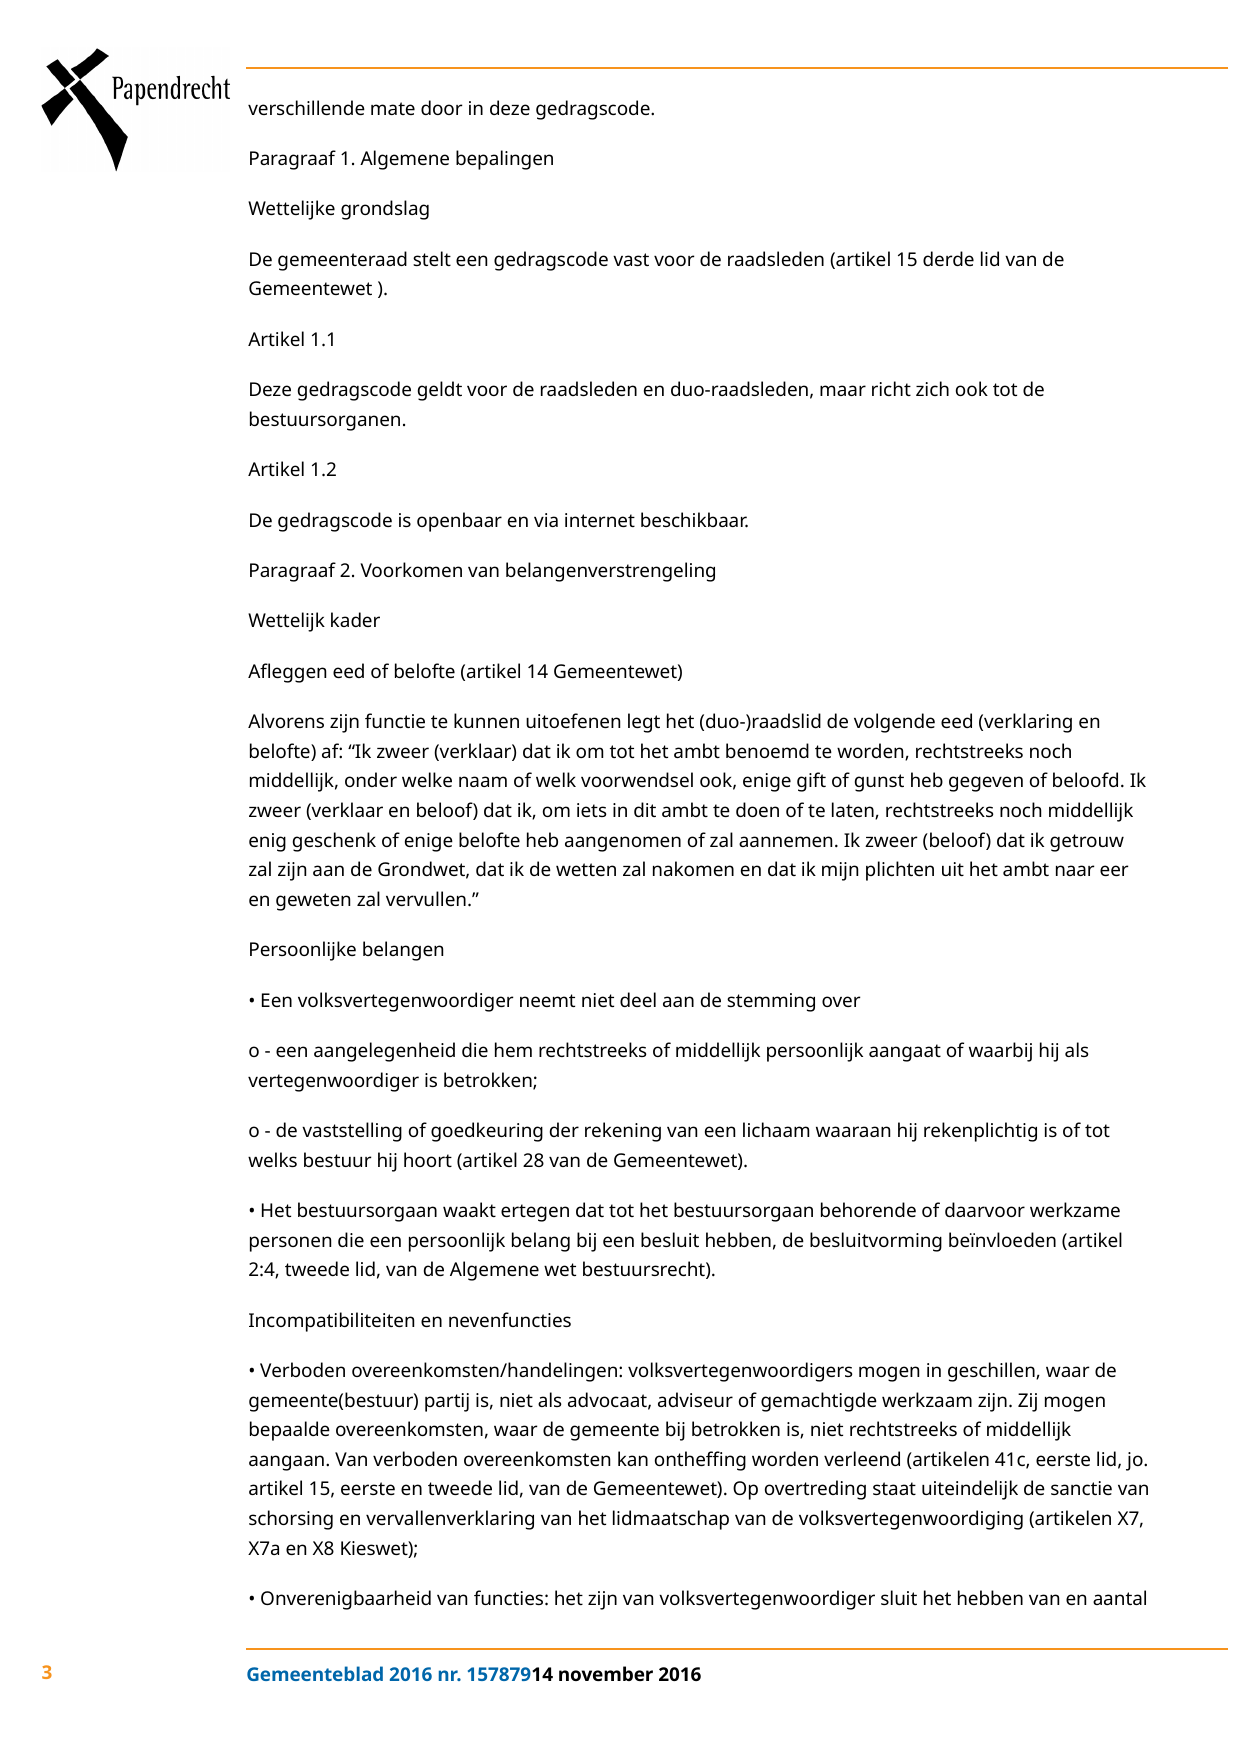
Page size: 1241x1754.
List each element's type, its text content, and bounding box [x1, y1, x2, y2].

text Incompatibiliteiten en nevenfuncties [248, 1307, 1152, 1333]
text Paragraaf 2. Voorkomen van belangenverstrengeling [248, 557, 1152, 583]
text De gemeenteraad stelt een gedragscode vast voor de raadsleden (artikel 15 derde lid van de Gemeentewet ). [248, 246, 1152, 301]
text • Onverenigbaarheid van functies: het zijn van volksvertegenwoordiger sluit het hebben van en aantal [248, 1585, 1152, 1611]
text Alvorens zijn functie te kunnen uitoefenen legt het (duo-)raadslid de volgende eed (verklaring en belofte) af: “Ik zweer (verklaar) dat ik om tot het ambt benoemd te worden, rechtstreeks noch middellijk, onder welke naam of welk voorwendsel ook, enige gift of gunst heb gegeven of beloofd. Ik zweer (verklaar en beloof) dat ik, om iets in dit ambt te doen of te laten, rechtstreeks noch middellijk enig geschenk of enige belofte heb aangenomen of zal aannemen. Ik zweer (beloof) dat ik getrouw zal zijn aan de Grondwet, dat ik de wetten zal nakomen en dat ik mijn plichten uit het ambt naar eer en geweten zal vervullen.” [248, 708, 1152, 912]
text Deze gedragscode geldt voor de raadsleden en duo-raadsleden, maar richt zich ook tot de bestuursorganen. [248, 376, 1152, 432]
text Artikel 1.1 [248, 326, 1152, 352]
text Paragraaf 1. Algemene bepalingen [248, 145, 1152, 171]
text o - de vaststelling of goedkeuring der rekening van een lichaam waaraan hij rekenplichtig is of tot welks bestuur hij hoort (artikel 28 van de Gemeentewet). [248, 1117, 1152, 1173]
text Afleggen eed of belofte (artikel 14 Gemeentewet) [248, 658, 1152, 684]
text Persoonlijke belangen [248, 936, 1152, 962]
text Artikel 1.2 [248, 456, 1152, 482]
text De gedragscode is openbaar en via internet beschikbaar. [248, 507, 1152, 533]
text verschillende mate door in deze gedragscode. [248, 95, 1152, 121]
text Wettelijk kader [248, 608, 1152, 633]
text • Verboden overeenkomsten/handelingen: volksvertegenwoordigers mogen in geschillen, waar de gemeente(bestuur) partij is, niet als advocaat, adviseur of gemachtigde werkzaam zijn. Zij mogen bepaalde overeenkomsten, waar de gemeente bij betrokken is, niet rechtstreeks of middellijk aangaan. Van verboden overeenkomsten kan ontheffing worden verleend (artikelen 41c, eerste lid, jo. artikel 15, eerste en tweede lid, van de Gemeentewet). Op overtreding staat uiteindelijk de sanctie van schorsing en vervallenverklaring van het lidmaatschap van de volksvertegenwoordiging (artikelen X7, X7a en X8 Kieswet); [248, 1357, 1152, 1561]
picture [41, 47, 231, 172]
text • Het bestuursorgaan waakt ertegen dat tot het bestuursorgaan behorende of daarvoor werkzame personen die een persoonlijk belang bij een besluit hebben, de besluitvorming beïnvloeden (artikel 2:4, tweede lid, van de Algemene wet bestuursrecht). [248, 1197, 1152, 1282]
text Wettelijke grondslag [248, 196, 1152, 221]
text o - een aangelegenheid die hem rechtstreeks of middellijk persoonlijk aangaat of waarbij hij als vertegenwoordiger is betrokken; [248, 1037, 1152, 1093]
text • Een volksvertegenwoordiger neemt niet deel aan de stemming over [248, 987, 1152, 1013]
